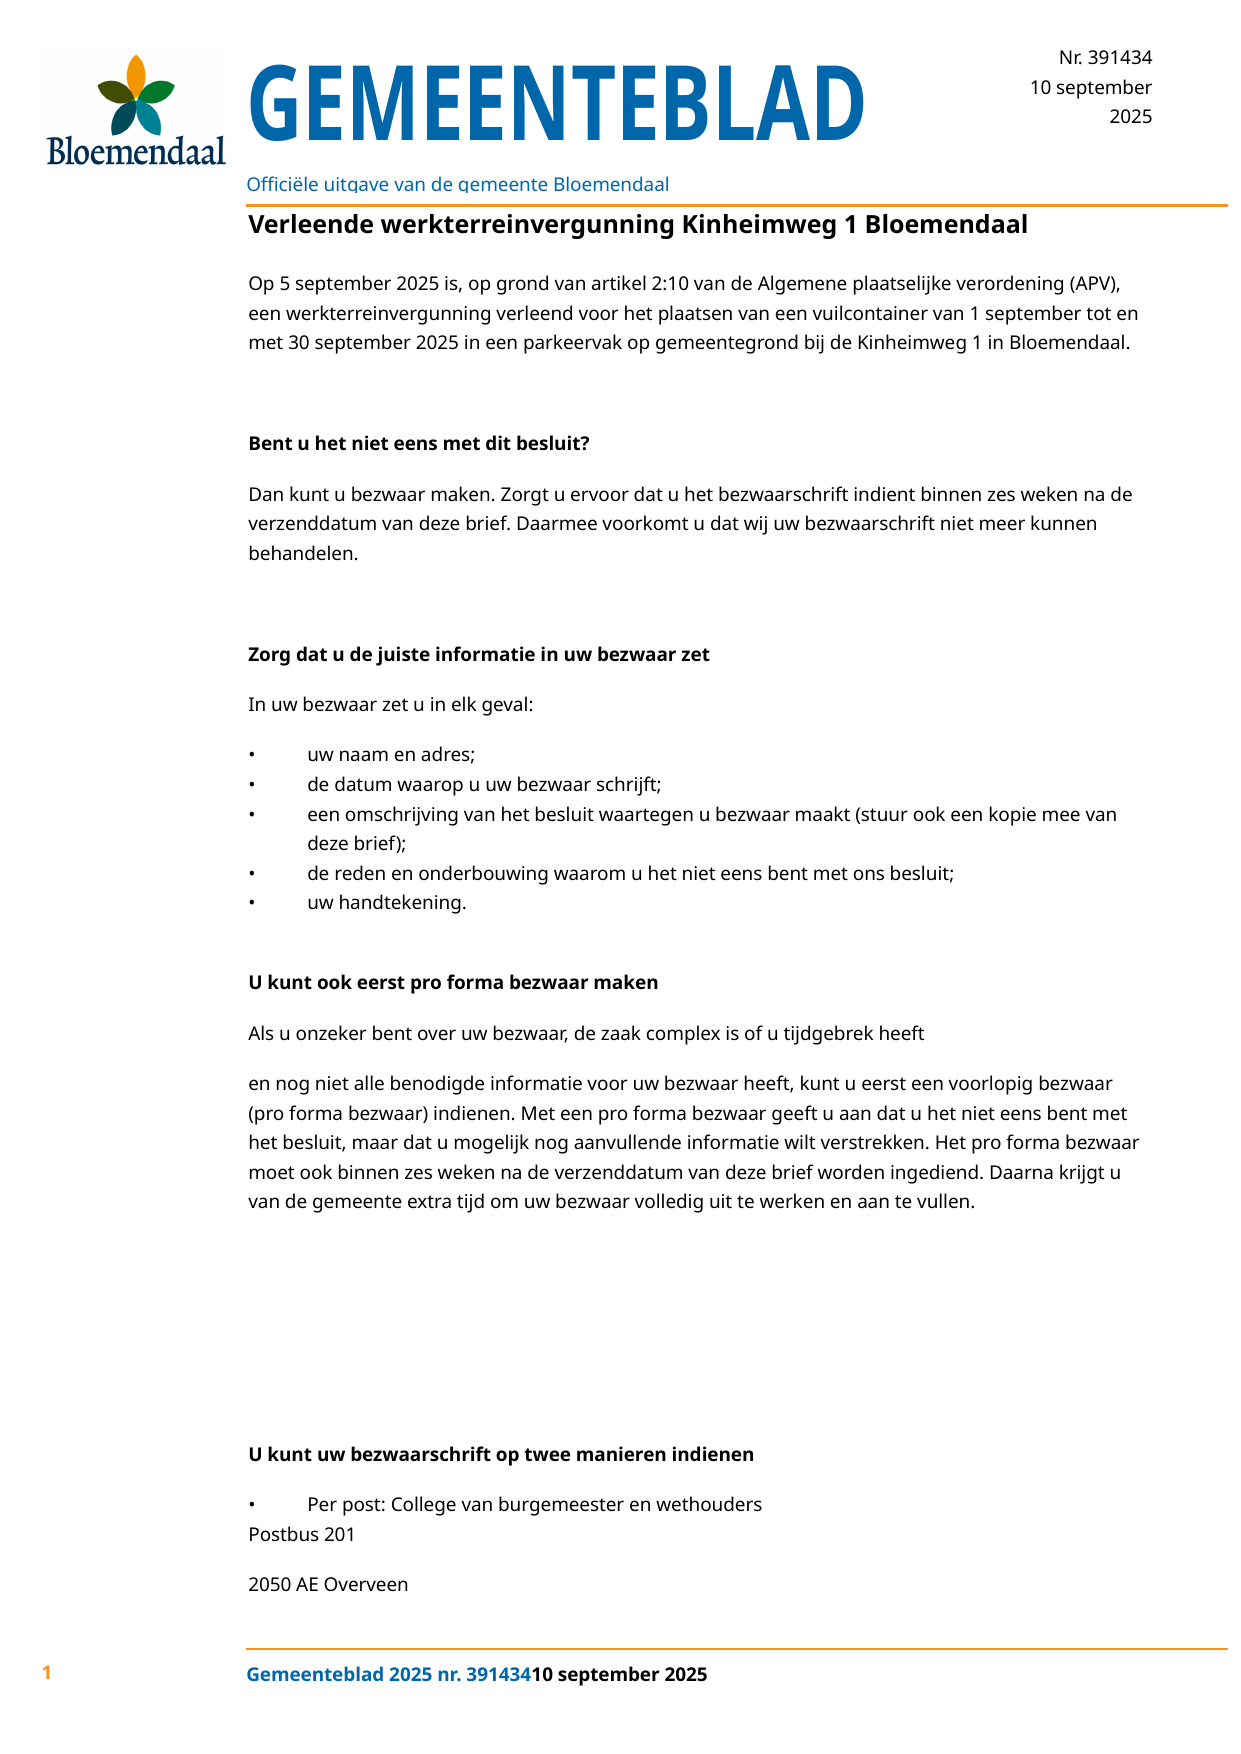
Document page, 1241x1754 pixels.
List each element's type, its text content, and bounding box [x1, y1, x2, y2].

text In uw bezwaar zet u in elk geval: [248, 691, 1152, 717]
text Zorg dat u de juiste informatie in uw bezwaar zet [248, 641, 1152, 666]
list een omschrijving van het besluit waartegen u bezwaar maakt (stuur ook een kopie mee van deze brief); [248, 801, 1152, 856]
list uw naam en adres; [248, 742, 1152, 767]
text Als u onzeker bent over uw bezwaar, de zaak complex is of u tijdgebrek heeft [248, 1020, 1152, 1046]
text U kunt uw bezwaarschrift op twee manieren indienen [248, 1441, 1152, 1466]
text Verleende werkterreinvergunning Kinheimweg 1 Bloemendaal [248, 207, 1152, 241]
text 2050 AE Overveen [248, 1571, 1152, 1597]
list de datum waarop u uw bezwaar schrijft; [248, 771, 1152, 797]
list de reden en onderbouwing waarom u het niet eens bent met ons besluit; [248, 860, 1152, 886]
text en nog niet alle benodigde informatie voor uw bezwaar heeft, kunt u eerst een voorlopig bezwaar (pro forma bezwaar) indienen. Met een pro forma bezwaar geeft u aan dat u het niet eens bent met het besluit, maar dat u mogelijk nog aanvullende informatie wilt verstrekken. Het pro forma bezwaar moet ook binnen zes weken na de verzenddatum van deze brief worden ingediend. Daarna krijgt u van de gemeente extra tijd om uw bezwaar volledig uit te werken en aan te vullen. [248, 1070, 1152, 1214]
text U kunt ook eerst pro forma bezwaar maken [248, 969, 1152, 995]
text Dan kunt u bezwaar maken. Zorgt u ervoor dat u het bezwaarschrift indient binnen zes weken na de verzenddatum van deze brief. Daarmee voorkomt u dat wij uw bezwaarschrift niet meer kunnen behandelen. [248, 481, 1152, 566]
text Postbus 201 [248, 1521, 1152, 1546]
text Op 5 september 2025 is, op grond van artikel 2:10 van de Algemene plaatselijke verordening (APV), een werkterreinvergunning verleend voor het plaatsen van een vuilcontainer van 1 september tot en met 30 september 2025 in een parkeervak op gemeentegrond bij de Kinheimweg 1 in Bloemendaal. [248, 270, 1152, 355]
list Per post: College van burgemeester en wethouders [248, 1491, 1152, 1517]
picture [41, 47, 231, 172]
list uw handtekening. [248, 889, 1152, 915]
text Bent u het niet eens met dit besluit? [248, 430, 1152, 456]
